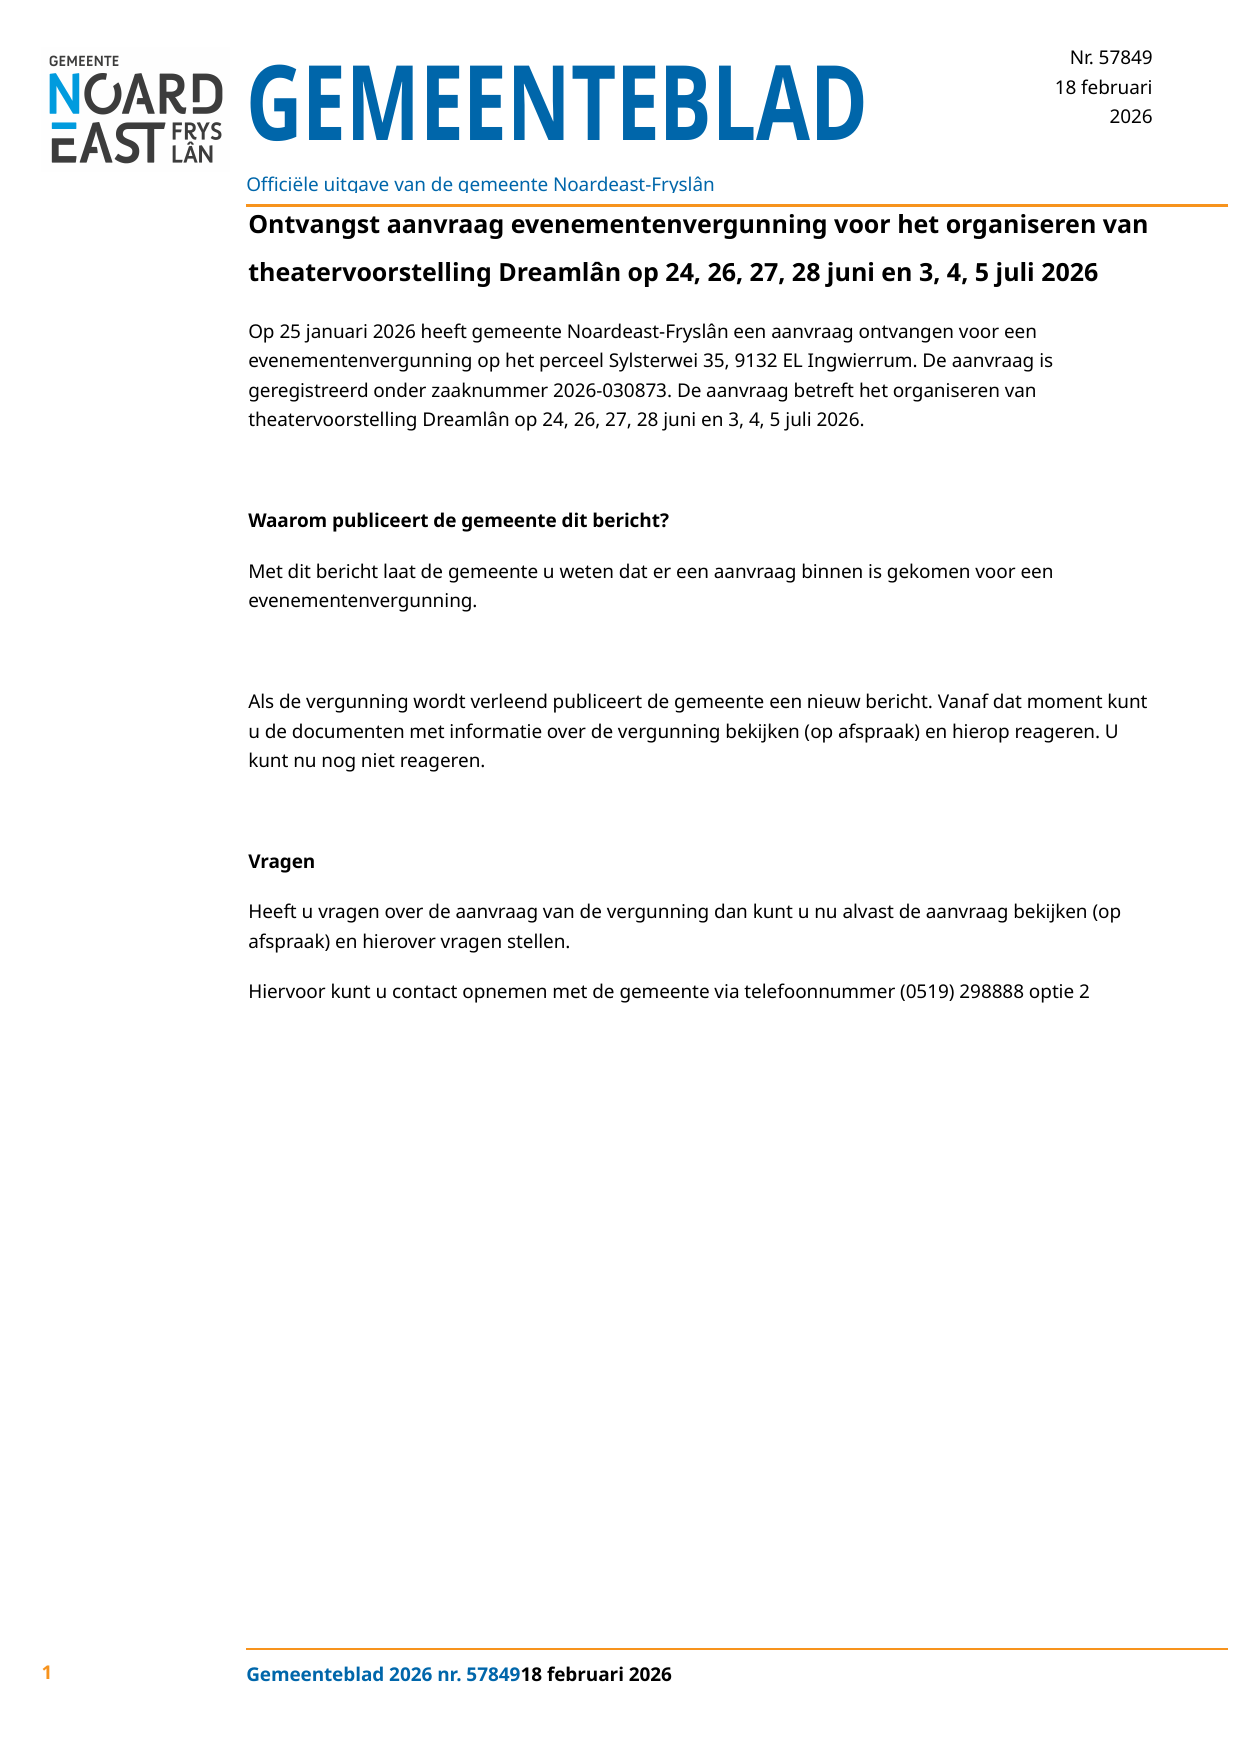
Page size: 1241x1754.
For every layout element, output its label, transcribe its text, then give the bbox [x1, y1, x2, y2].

text Vragen [248, 848, 1152, 874]
picture [41, 47, 231, 172]
text Waarom publiceert de gemeente dit bericht? [248, 507, 1152, 533]
text Als de vergunning wordt verleend publiceert de gemeente een nieuw bericht. Vanaf dat moment kunt u de documenten met informatie over de vergunning bekijken (op afspraak) en hierop reageren. U kunt nu nog niet reageren. [248, 688, 1152, 773]
text Hiervoor kunt u contact opnemen met de gemeente via telefoonnummer (0519) 298888 optie 2 [248, 979, 1152, 1004]
text Heeft u vragen over de aanvraag van de vergunning dan kunt u nu alvast de aanvraag bekijken (op afspraak) en hierover vragen stellen. [248, 899, 1152, 954]
text Op 25 januari 2026 heeft gemeente Noardeast-Fryslân een aanvraag ontvangen voor een evenementenvergunning op het perceel Sylsterwei 35, 9132 EL Ingwierrum. De aanvraag is geregistreerd onder zaaknummer 2026-030873. De aanvraag betreft het organiseren van theatervoorstelling Dreamlân op 24, 26, 27, 28 juni en 3, 4, 5 juli 2026. [248, 318, 1152, 432]
text Ontvangst aanvraag evenementenvergunning voor het organiseren van theatervoorstelling Dreamlân op 24, 26, 27, 28 juni en 3, 4, 5 juli 2026 [248, 207, 1152, 288]
text Met dit bericht laat de gemeente u weten dat er een aanvraag binnen is gekomen voor een evenementenvergunning. [248, 558, 1152, 613]
